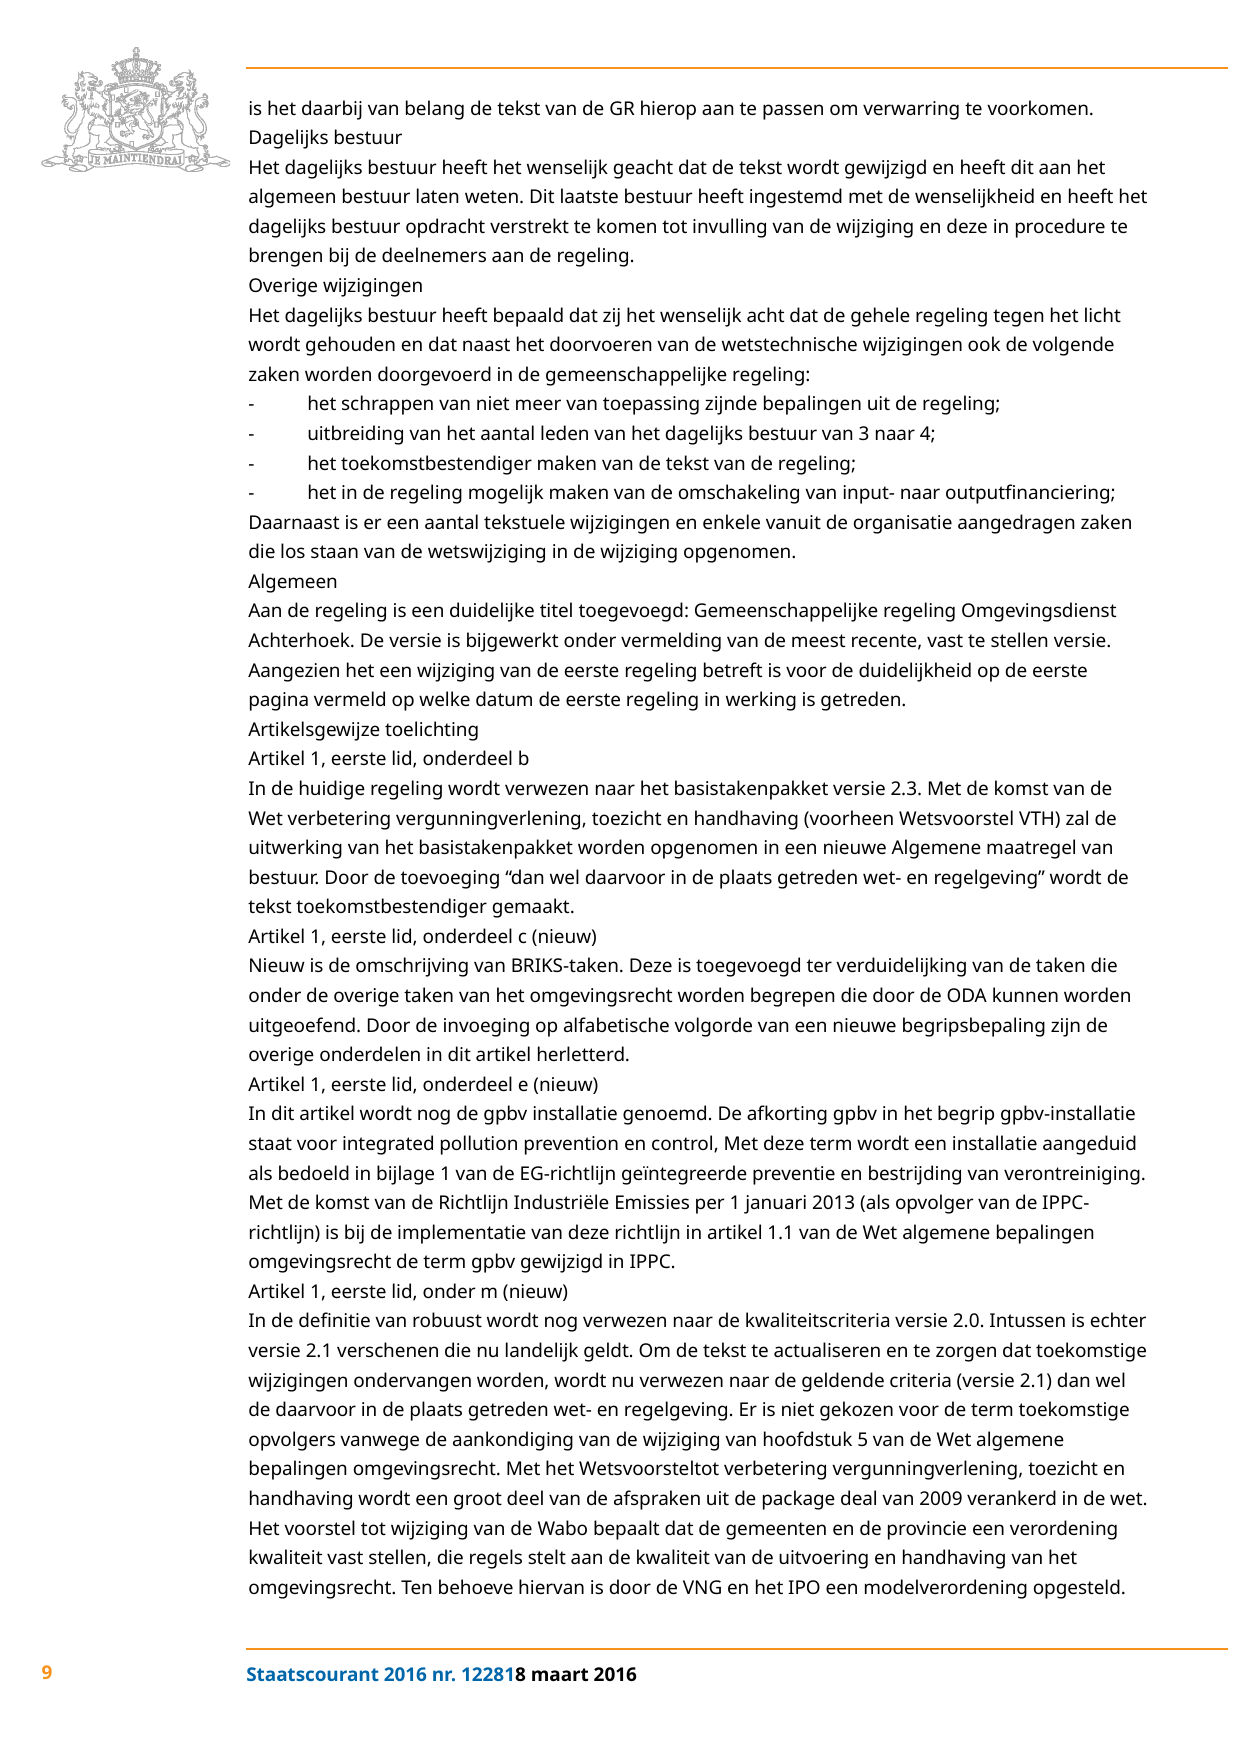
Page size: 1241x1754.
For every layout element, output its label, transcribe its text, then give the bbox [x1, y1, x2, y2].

list het in de regeling mogelijk maken van de omschakeling van input- naar outputfinanciering; [248, 479, 1152, 505]
text In de definitie van robuust wordt nog verwezen naar de kwaliteitscriteria versie 2.0. Intussen is echter versie 2.1 verschenen die nu landelijk geldt. Om de tekst te actualiseren en te zorgen dat toekomstige wijzigingen ondervangen worden, wordt nu verwezen naar de geldende criteria (versie 2.1) dan wel de daarvoor in de plaats getreden wet- en regelgeving. Er is niet gekozen voor de term toekomstige opvolgers vanwege de aankondiging van de wijziging van hoofdstuk 5 van de Wet algemene bepalingen omgevingsrecht. Met het Wetsvoorsteltot verbetering vergunningverlening, toezicht en handhaving wordt een groot deel van de afspraken uit de package deal van 2009 verankerd in de wet. Het voorstel tot wijziging van de Wabo bepaalt dat de gemeenten en de provincie een verordening kwaliteit vast stellen, die regels stelt aan de kwaliteit van de uitvoering en handhaving van het omgevingsrecht. Ten behoeve hiervan is door de VNG en het IPO een modelverordening opgesteld. [248, 1308, 1152, 1600]
text Dagelijks bestuur [248, 124, 1152, 150]
list het schrappen van niet meer van toepassing zijnde bepalingen uit de regeling; [248, 391, 1152, 416]
text Aan de regeling is een duidelijke titel toegevoegd: Gemeenschappelijke regeling Omgevingsdienst Achterhoek. De versie is bijgewerkt onder vermelding van de meest recente, vast te stellen versie. Aangezien het een wijziging van de eerste regeling betreft is voor de duidelijkheid op de eerste pagina vermeld op welke datum de eerste regeling in werking is getreden. [248, 598, 1152, 712]
text is het daarbij van belang de tekst van de GR hierop aan te passen om verwarring te voorkomen. [248, 95, 1152, 121]
text Het dagelijks bestuur heeft bepaald dat zij het wenselijk acht dat de gehele regeling tegen het licht wordt gehouden en dat naast het doorvoeren van de wetstechnische wijzigingen ook de volgende zaken worden doorgevoerd in de gemeenschappelijke regeling: [248, 302, 1152, 387]
text Algemeen [248, 568, 1152, 594]
picture [41, 47, 231, 172]
text Artikelsgewijze toelichting [248, 716, 1152, 742]
list uitbreiding van het aantal leden van het dagelijks bestuur van 3 naar 4; [248, 420, 1152, 446]
text Overige wijzigingen [248, 272, 1152, 298]
text Het dagelijks bestuur heeft het wenselijk geacht dat de tekst wordt gewijzigd en heeft dit aan het algemeen bestuur laten weten. Dit laatste bestuur heeft ingestemd met de wenselijkheid en heeft het dagelijks bestuur opdracht verstrekt te komen tot invulling van de wijziging en deze in procedure te brengen bij de deelnemers aan de regeling. [248, 154, 1152, 268]
text In de huidige regeling wordt verwezen naar het basistakenpakket versie 2.3. Met de komst van de Wet verbetering vergunningverlening, toezicht en handhaving (voorheen Wetsvoorstel VTH) zal de uitwerking van het basistakenpakket worden opgenomen in een nieuwe Algemene maatregel van bestuur. Door de toevoeging “dan wel daarvoor in de plaats getreden wet- en regelgeving” wordt de tekst toekomstbestendiger gemaakt. [248, 775, 1152, 919]
text Nieuw is de omschrijving van BRIKS-taken. Deze is toegevoegd ter verduidelijking van de taken die onder de overige taken van het omgevingsrecht worden begrepen die door de ODA kunnen worden uitgeoefend. Door de invoeging op alfabetische volgorde van een nieuwe begripsbepaling zijn de overige onderdelen in dit artikel herletterd. [248, 953, 1152, 1067]
text Artikel 1, eerste lid, onderdeel b [248, 746, 1152, 771]
text Artikel 1, eerste lid, onder m (nieuw) [248, 1278, 1152, 1304]
list het toekomstbestendiger maken van de tekst van de regeling; [248, 450, 1152, 476]
text Artikel 1, eerste lid, onderdeel e (nieuw) [248, 1071, 1152, 1097]
text In dit artikel wordt nog de gpbv installatie genoemd. De afkorting gpbv in het begrip gpbv-installatie staat voor integrated pollution prevention en control, Met deze term wordt een installatie aangeduid als bedoeld in bijlage 1 van de EG-richtlijn geïntegreerde preventie en bestrijding van verontreiniging. Met de komst van de Richtlijn Industriële Emissies per 1 januari 2013 (als opvolger van de IPPC-richtlijn) is bij de implementatie van deze richtlijn in artikel 1.1 van de Wet algemene bepalingen omgevingsrecht de term gpbv gewijzigd in IPPC. [248, 1101, 1152, 1274]
text Artikel 1, eerste lid, onderdeel c (nieuw) [248, 923, 1152, 949]
text Daarnaast is er een aantal tekstuele wijzigingen en enkele vanuit de organisatie aangedragen zaken die los staan van de wetswijziging in de wijziging opgenomen. [248, 509, 1152, 564]
